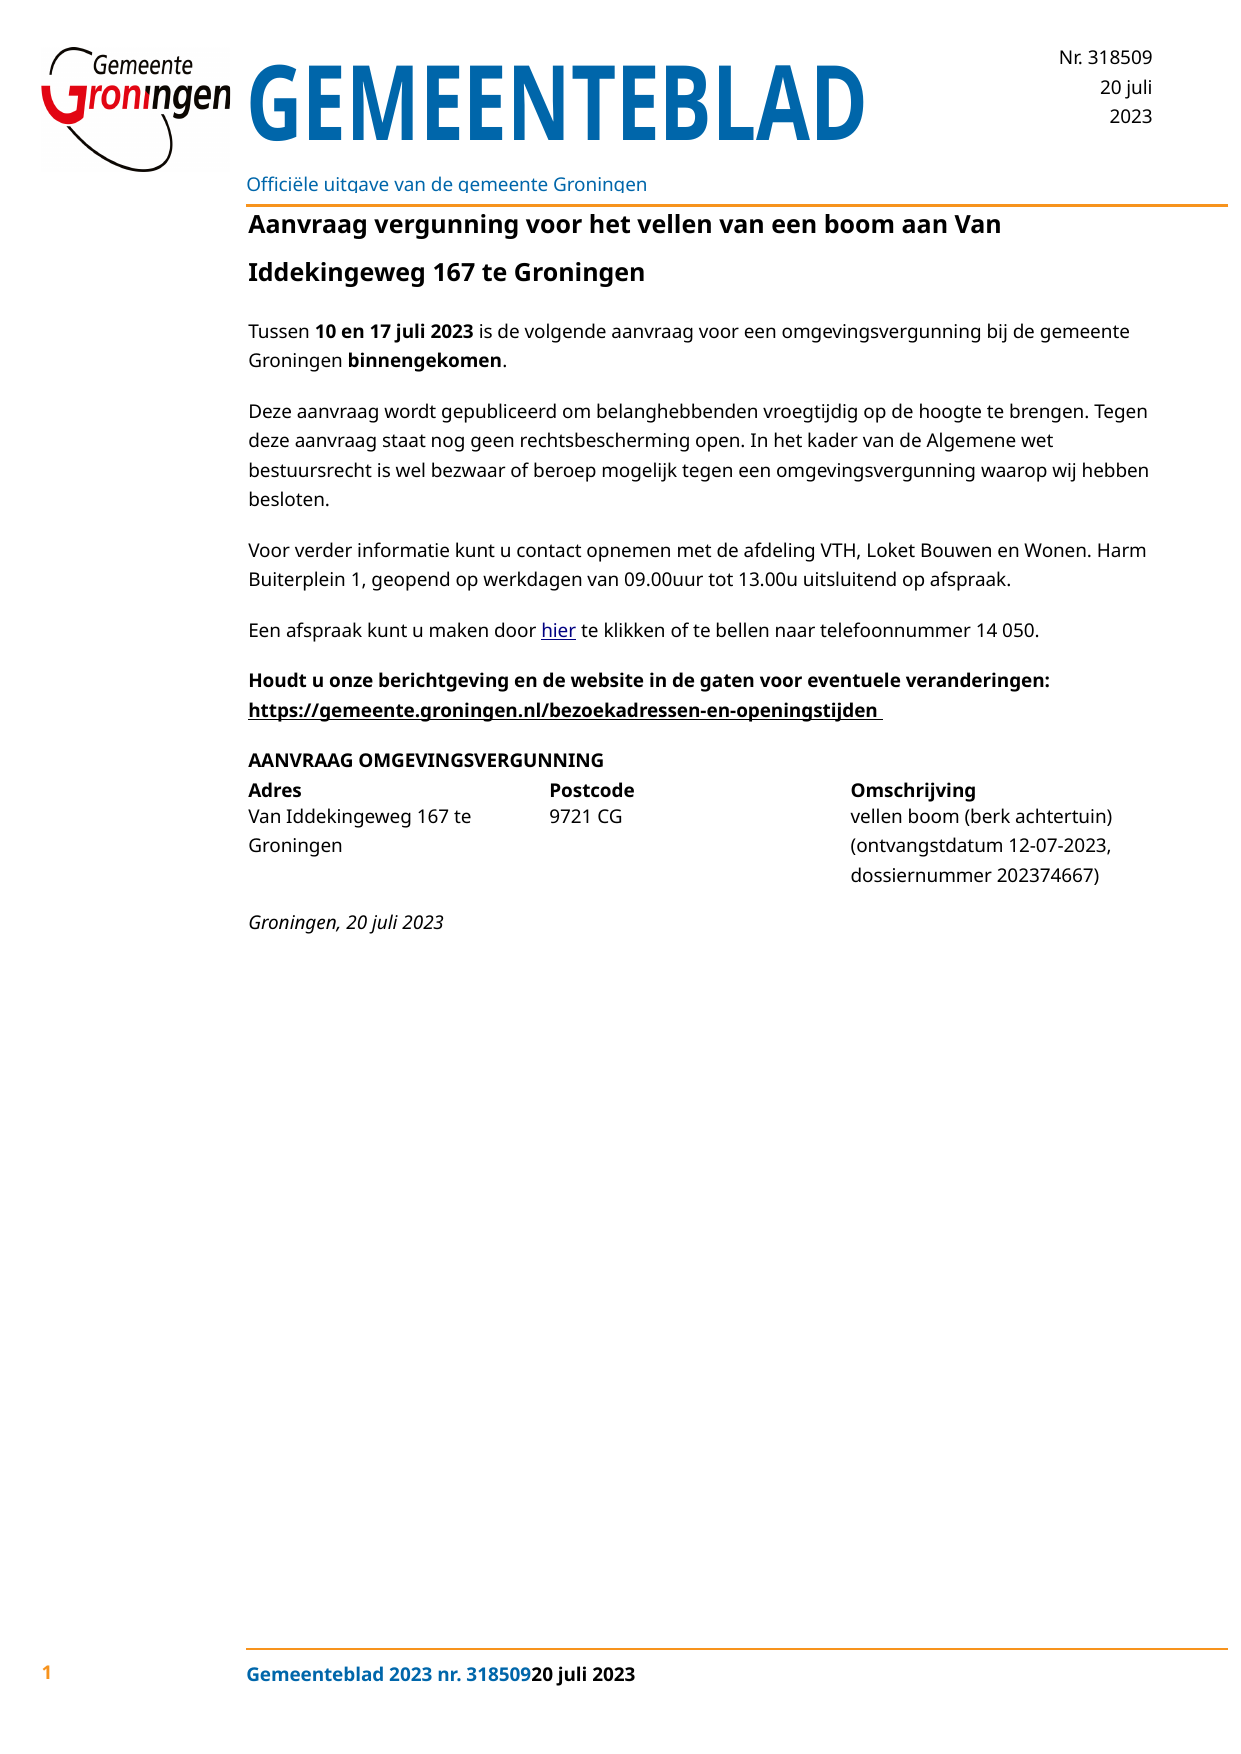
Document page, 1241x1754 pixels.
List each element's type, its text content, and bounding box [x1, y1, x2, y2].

picture [41, 47, 231, 172]
table_header Omschrijving [850, 777, 1152, 803]
text AANVRAAG OMGEVINGSVERGUNNING [248, 747, 1152, 773]
text Houdt u onze berichtgeving en de website in de gaten voor eventuele veranderingen: https://gemeente.groningen.nl/bezoekadressen-en-openingstijden [248, 667, 1152, 723]
text Een afspraak kunt u maken door hier te klikken of te bellen naar telefoonnummer 14 050. [248, 617, 1152, 643]
text Groningen, 20 juli 2023 [248, 909, 1152, 935]
table_header Postcode [549, 777, 850, 803]
table_cell vellen boom (berk achtertuin) (ontvangstdatum 12-07-2023, dossiernummer 202374667) [850, 803, 1152, 888]
table_cell Van Iddekingeweg 167 te Groningen [248, 803, 549, 888]
table_cell 9721 CG [549, 803, 850, 888]
table_header Adres [248, 777, 549, 803]
text Voor verder informatie kunt u contact opnemen met de afdeling VTH, Loket Bouwen en Wonen. Harm Buiterplein 1, geopend op werkdagen van 09.00uur tot 13.00u uitsluitend op afspraak. [248, 537, 1152, 592]
text Deze aanvraag wordt gepubliceerd om belanghebbenden vroegtijdig op de hoogte te brengen. Tegen deze aanvraag staat nog geen rechtsbescherming open. In het kader van de Algemene wet bestuursrecht is wel bezwaar of beroep mogelijk tegen een omgevingsvergunning waarop wij hebben besloten. [248, 398, 1152, 512]
text Tussen 10 en 17 juli 2023 is de volgende aanvraag voor een omgevingsvergunning bij de gemeente Groningen binnengekomen. [248, 318, 1152, 373]
text Aanvraag vergunning voor het vellen van een boom aan Van Iddekingeweg 167 te Groningen [248, 207, 1152, 288]
